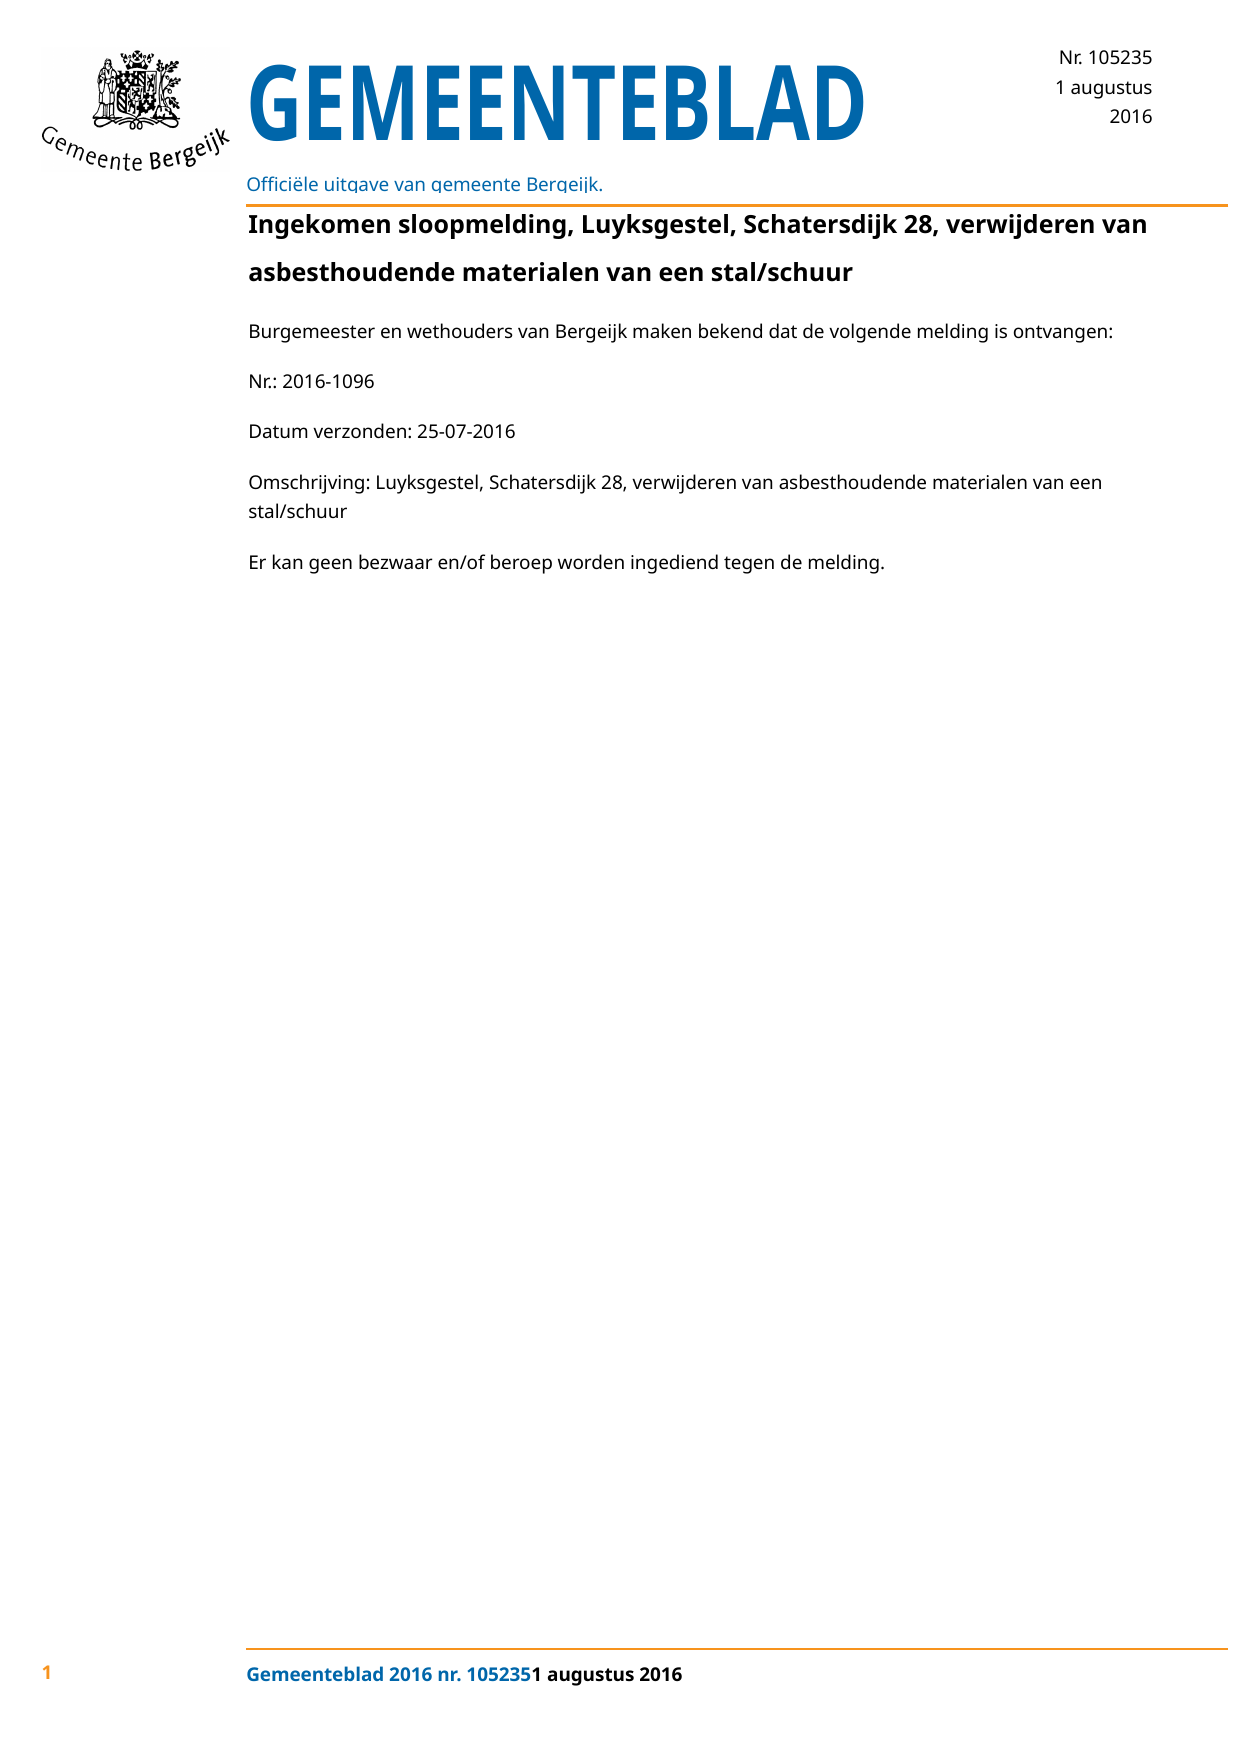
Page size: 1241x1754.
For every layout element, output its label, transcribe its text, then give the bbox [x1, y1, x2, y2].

text Nr.: 2016-1096 [248, 368, 1152, 394]
picture [41, 47, 231, 172]
text Er kan geen bezwaar en/of beroep worden ingediend tegen de melding. [248, 549, 1152, 575]
text Datum verzonden: 25-07-2016 [248, 419, 1152, 444]
text Burgemeester en wethouders van Bergeijk maken bekend dat de volgende melding is ontvangen: [248, 318, 1152, 344]
text Ingekomen sloopmelding, Luyksgestel, Schatersdijk 28, verwijderen van asbesthoudende materialen van een stal/schuur [248, 207, 1152, 288]
text Omschrijving: Luyksgestel, Schatersdijk 28, verwijderen van asbesthoudende materialen van een stal/schuur [248, 469, 1152, 524]
